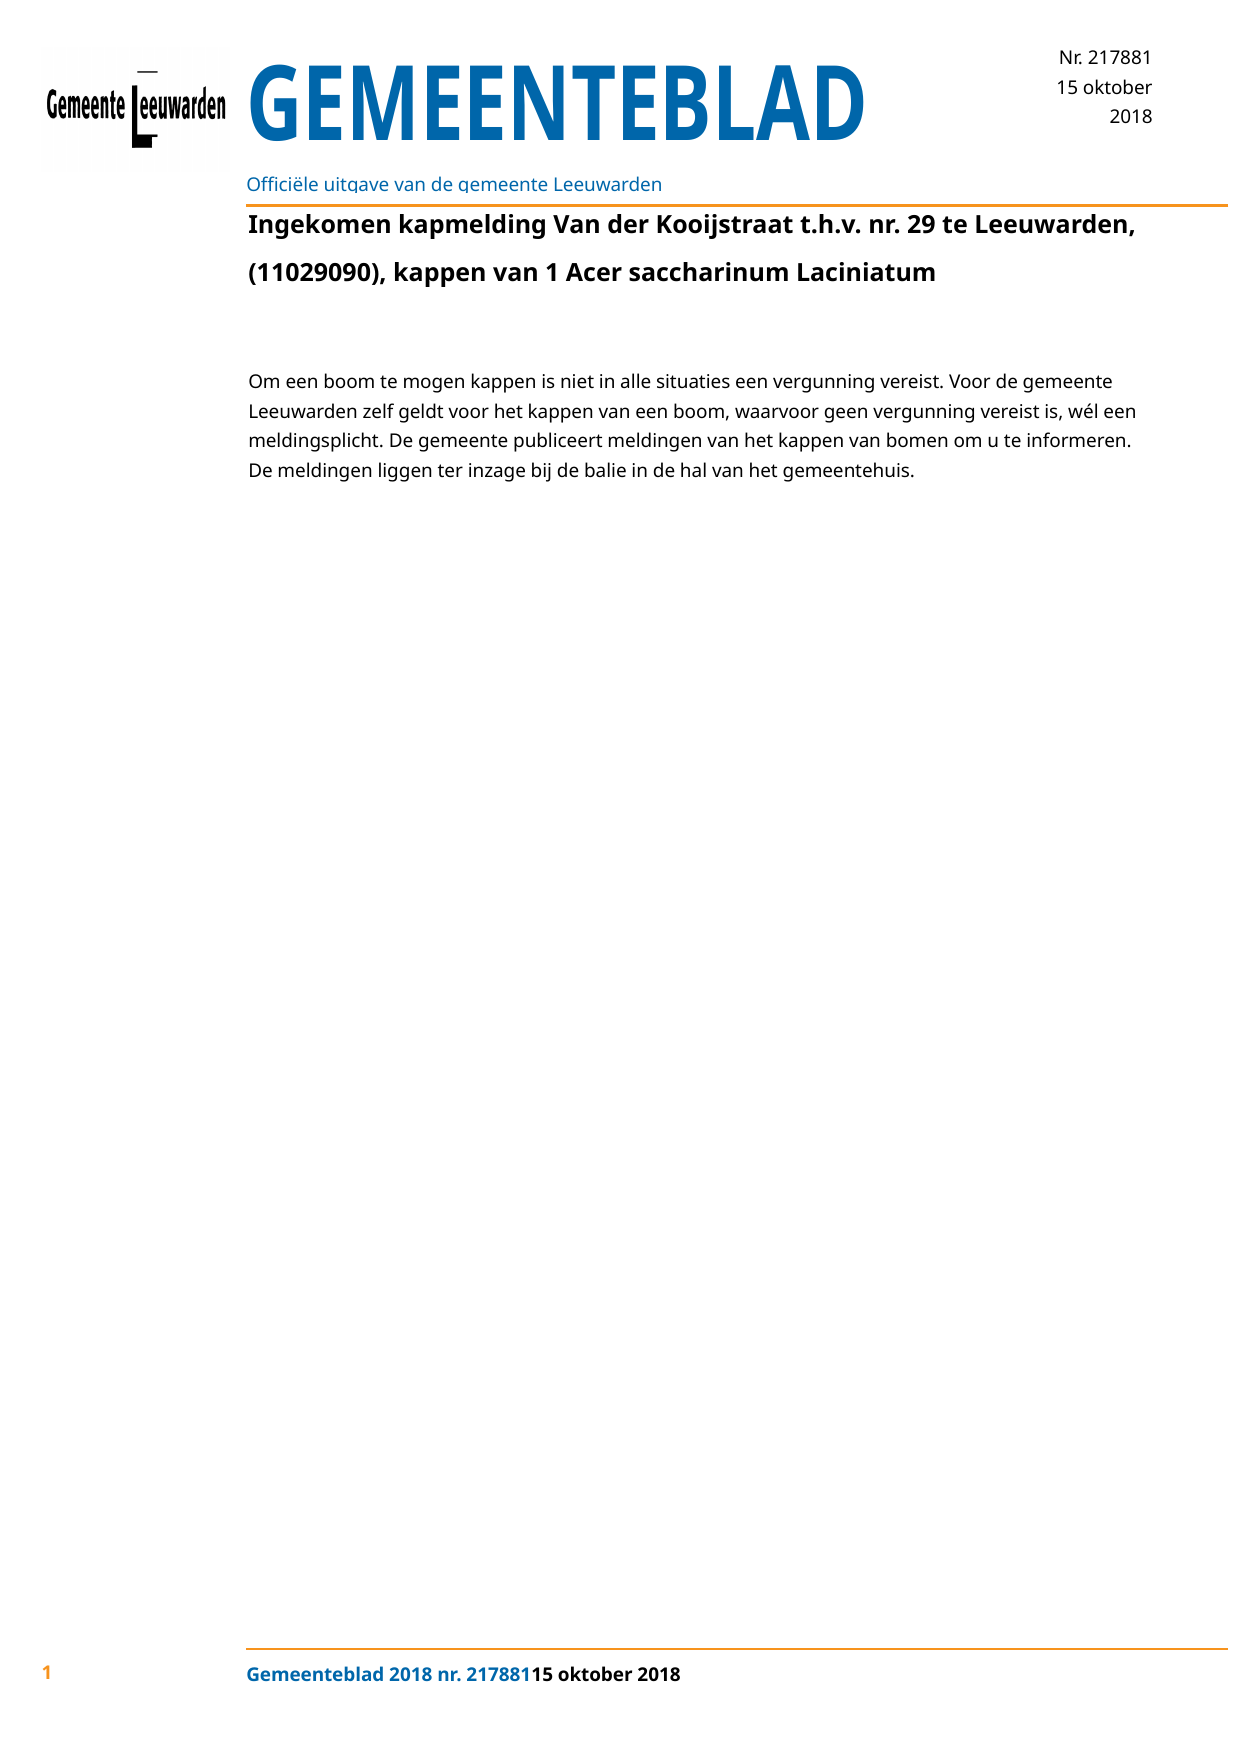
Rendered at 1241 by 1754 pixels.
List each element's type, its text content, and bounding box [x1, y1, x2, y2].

picture [41, 47, 231, 172]
text Ingekomen kapmelding Van der Kooijstraat t.h.v. nr. 29 te Leeuwarden, (11029090), kappen van 1 Acer saccharinum Laciniatum [248, 207, 1152, 288]
text Om een boom te mogen kappen is niet in alle situaties een vergunning vereist. Voor de gemeente Leeuwarden zelf geldt voor het kappen van een boom, waarvoor geen vergunning vereist is, wél een meldingsplicht. De gemeente publiceert meldingen van het kappen van bomen om u te informeren. De meldingen liggen ter inzage bij de balie in de hal van het gemeentehuis. [248, 368, 1152, 483]
